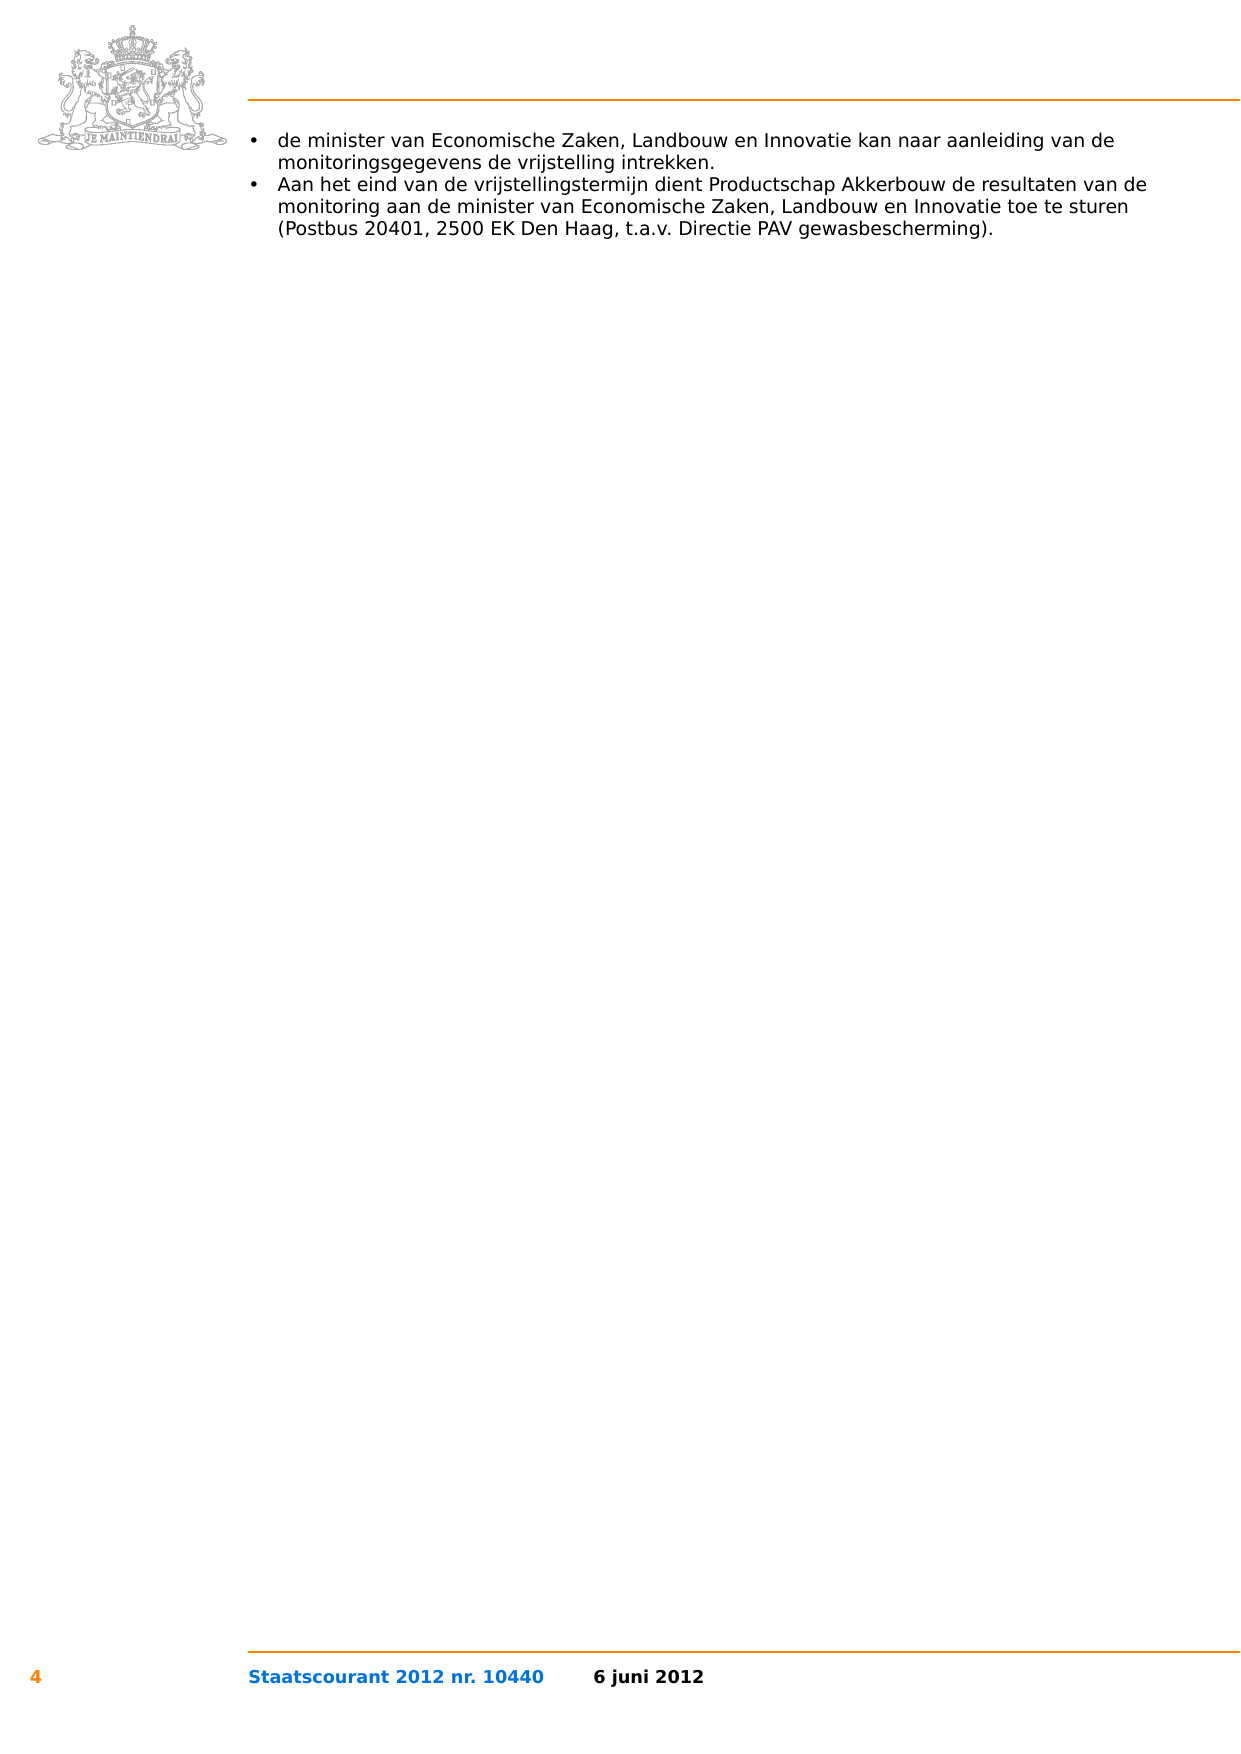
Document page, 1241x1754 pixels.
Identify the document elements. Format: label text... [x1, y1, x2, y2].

text • de minister van Economische Zaken, Landbouw en Innovatie kan naar aanleiding van de monitoringsgegevens de vrijstelling intrekken. [248, 130, 1163, 174]
text • Aan het eind van de vrijstellingstermijn dient Productschap Akkerbouw de resultaten van de monitoring aan de minister van Economische Zaken, Landbouw en Innovatie toe te sturen (Postbus 20401, 2500 EK Den Haag, t.a.v. Directie PAV gewasbescherming). [248, 174, 1163, 240]
picture [38, 25, 227, 150]
